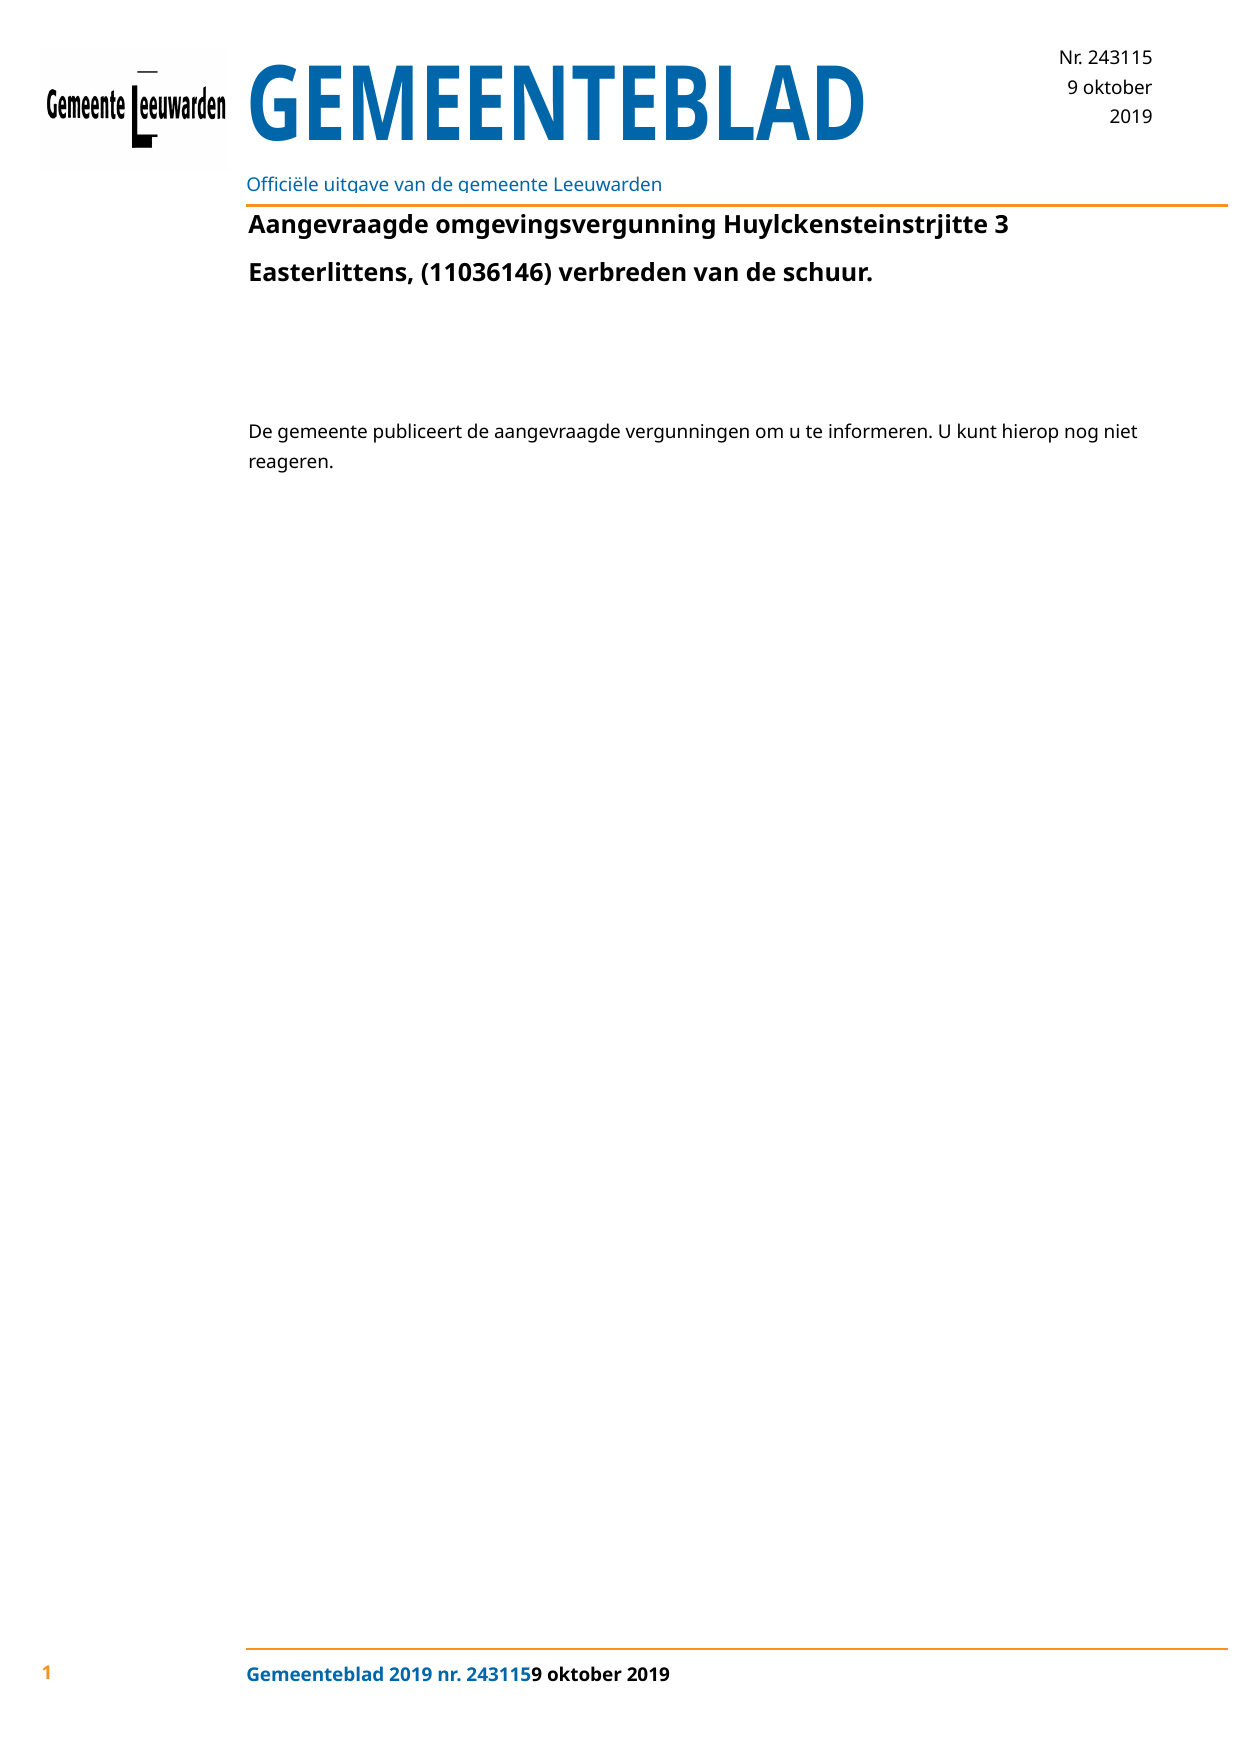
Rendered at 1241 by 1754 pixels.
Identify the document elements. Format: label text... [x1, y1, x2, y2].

picture [41, 47, 231, 172]
text Aangevraagde omgevingsvergunning Huylckensteinstrjitte 3 Easterlittens, (11036146) verbreden van de schuur. [248, 207, 1152, 288]
text De gemeente publiceert de aangevraagde vergunningen om u te informeren. U kunt hierop nog niet reageren. [248, 419, 1152, 474]
